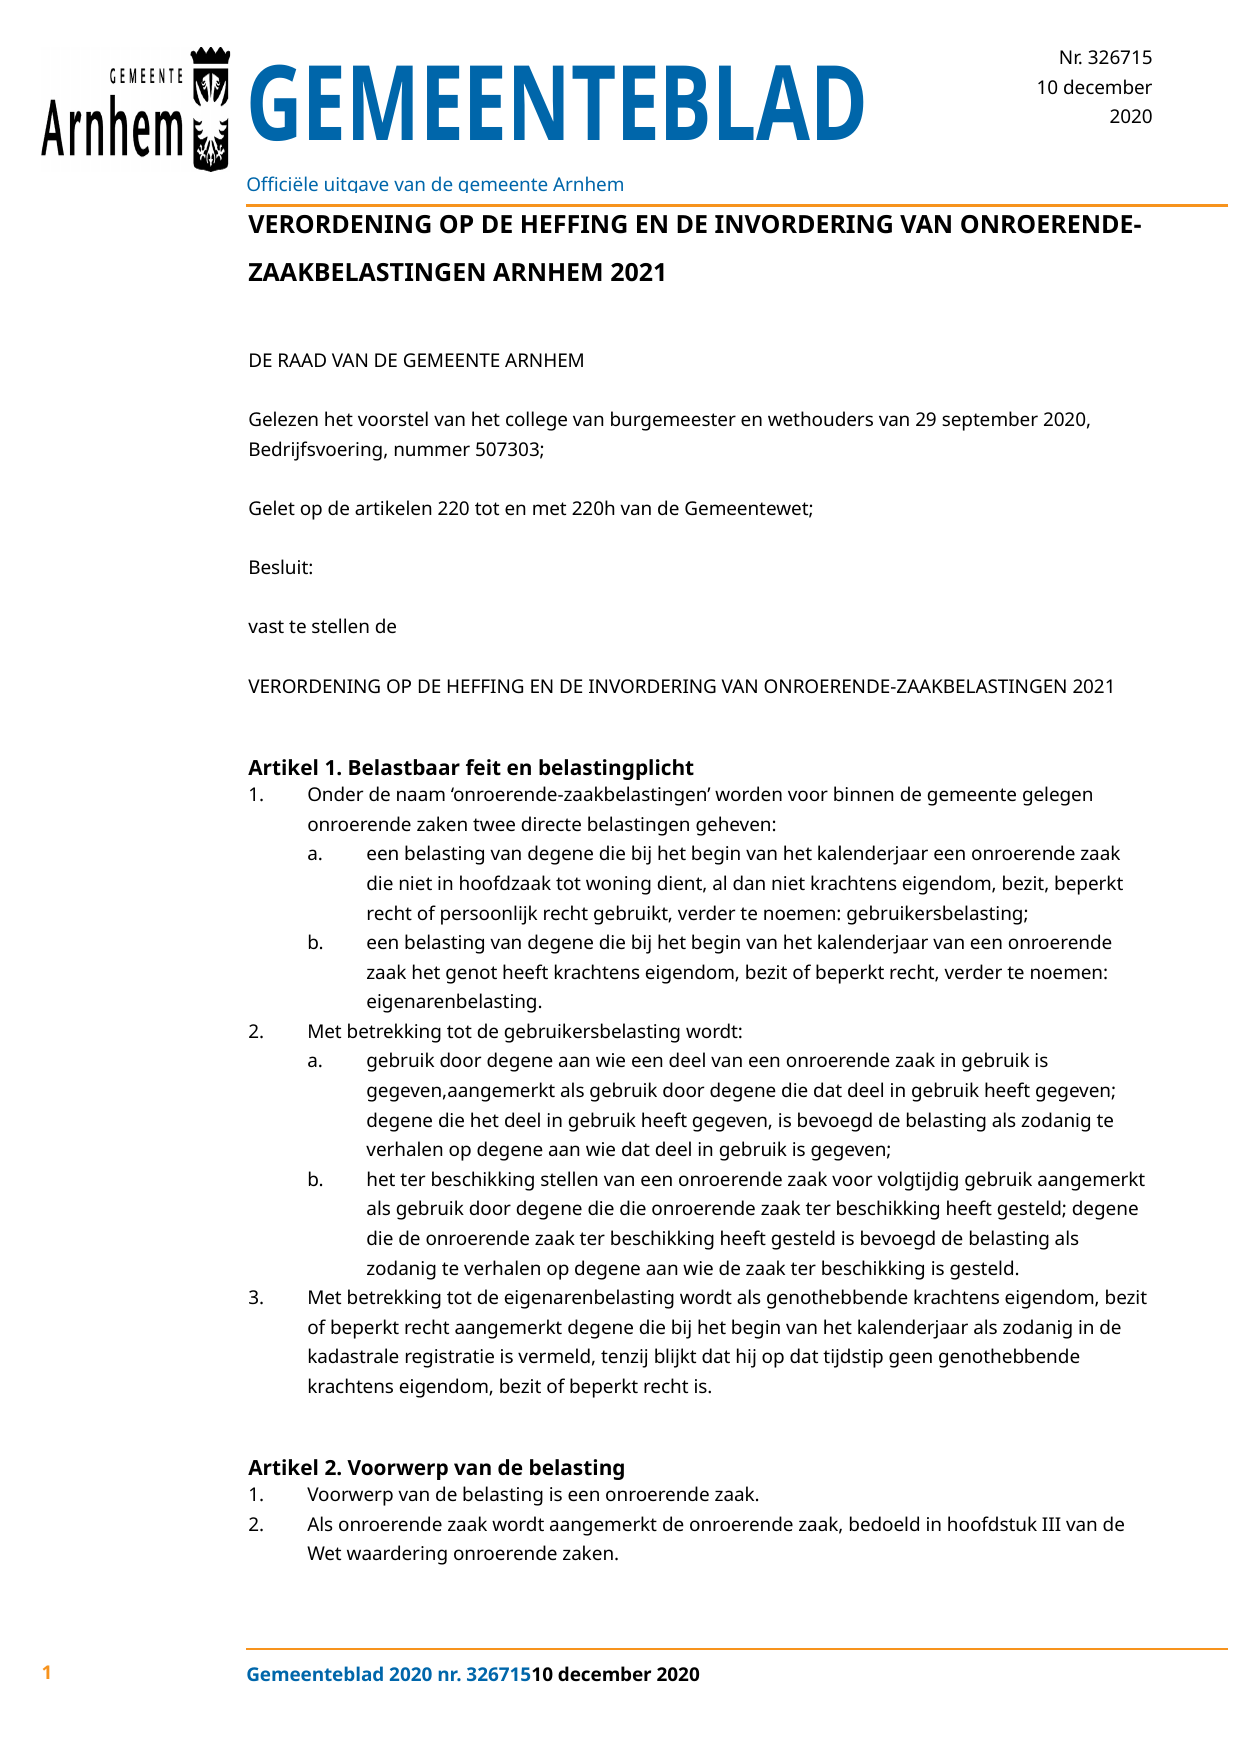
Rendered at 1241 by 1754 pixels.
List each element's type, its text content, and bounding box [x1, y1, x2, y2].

list Met betrekking tot de gebruikersbelasting wordt: [248, 1018, 1152, 1044]
list Onder de naam ‘onroerende-zaakbelastingen’ worden voor binnen de gemeente gelegen onroerende zaken twee directe belastingen geheven: [248, 781, 1152, 837]
list gebruik door degene aan wie een deel van een onroerende zaak in gebruik is gegeven,aangemerkt als gebruik door degene die dat deel in gebruik heeft gegeven; degene die het deel in gebruik heeft gegeven, is bevoegd de belasting als zodanig te verhalen op degene aan wie dat deel in gebruik is gegeven; [307, 1048, 1152, 1162]
picture [41, 47, 231, 172]
text Gelet op de artikelen 220 tot en met 220h van de Gemeentewet; [248, 495, 1152, 521]
text Gelezen het voorstel van het college van burgemeester en wethouders van 29 september 2020, Bedrijfsvoering, nummer 507303; [248, 407, 1152, 462]
list Voorwerp van de belasting is een onroerende zaak. [248, 1481, 1152, 1507]
text Artikel 1. Belastbaar feit en belastingplicht [248, 753, 1152, 781]
text DE RAAD VAN DE GEMEENTE ARNHEM [248, 347, 1152, 373]
text Besluit: [248, 554, 1152, 580]
list Als onroerende zaak wordt aangemerkt de onroerende zaak, bedoeld in hoofdstuk III van de Wet waardering onroerende zaken. [248, 1511, 1152, 1566]
list het ter beschikking stellen van een onroerende zaak voor volgtijdig gebruik aangemerkt als gebruik door degene die die onroerende zaak ter beschikking heeft gesteld; degene die de onroerende zaak ter beschikking heeft gesteld is bevoegd de belasting als zodanig te verhalen op degene aan wie de zaak ter beschikking is gesteld. [307, 1166, 1152, 1280]
list een belasting van degene die bij het begin van het kalenderjaar een onroerende zaak die niet in hoofdzaak tot woning dient, al dan niet krachtens eigendom, bezit, beperkt recht of persoonlijk recht gebruikt, verder te noemen: gebruikersbelasting; [307, 841, 1152, 925]
list een belasting van degene die bij het begin van het kalenderjaar van een onroerende zaak het genot heeft krachtens eigendom, bezit of beperkt recht, verder te noemen: eigenarenbelasting. [307, 929, 1152, 1014]
text VERORDENING OP DE HEFFING EN DE INVORDERING VAN ONROERENDE-ZAAKBELASTINGEN ARNHEM 2021 [248, 207, 1152, 288]
text vast te stellen de [248, 614, 1152, 639]
list Met betrekking tot de eigenarenbelasting wordt als genothebbende krachtens eigendom, bezit of beperkt recht aangemerkt degene die bij het begin van het kalenderjaar als zodanig in de kadastrale registratie is vermeld, tenzij blijkt dat hij op dat tijdstip geen genothebbende krachtens eigendom, bezit of beperkt recht is. [248, 1284, 1152, 1399]
text VERORDENING OP DE HEFFING EN DE INVORDERING VAN ONROERENDE-ZAAKBELASTINGEN 2021 [248, 673, 1152, 699]
text Artikel 2. Voorwerp van de belasting [248, 1453, 1152, 1481]
